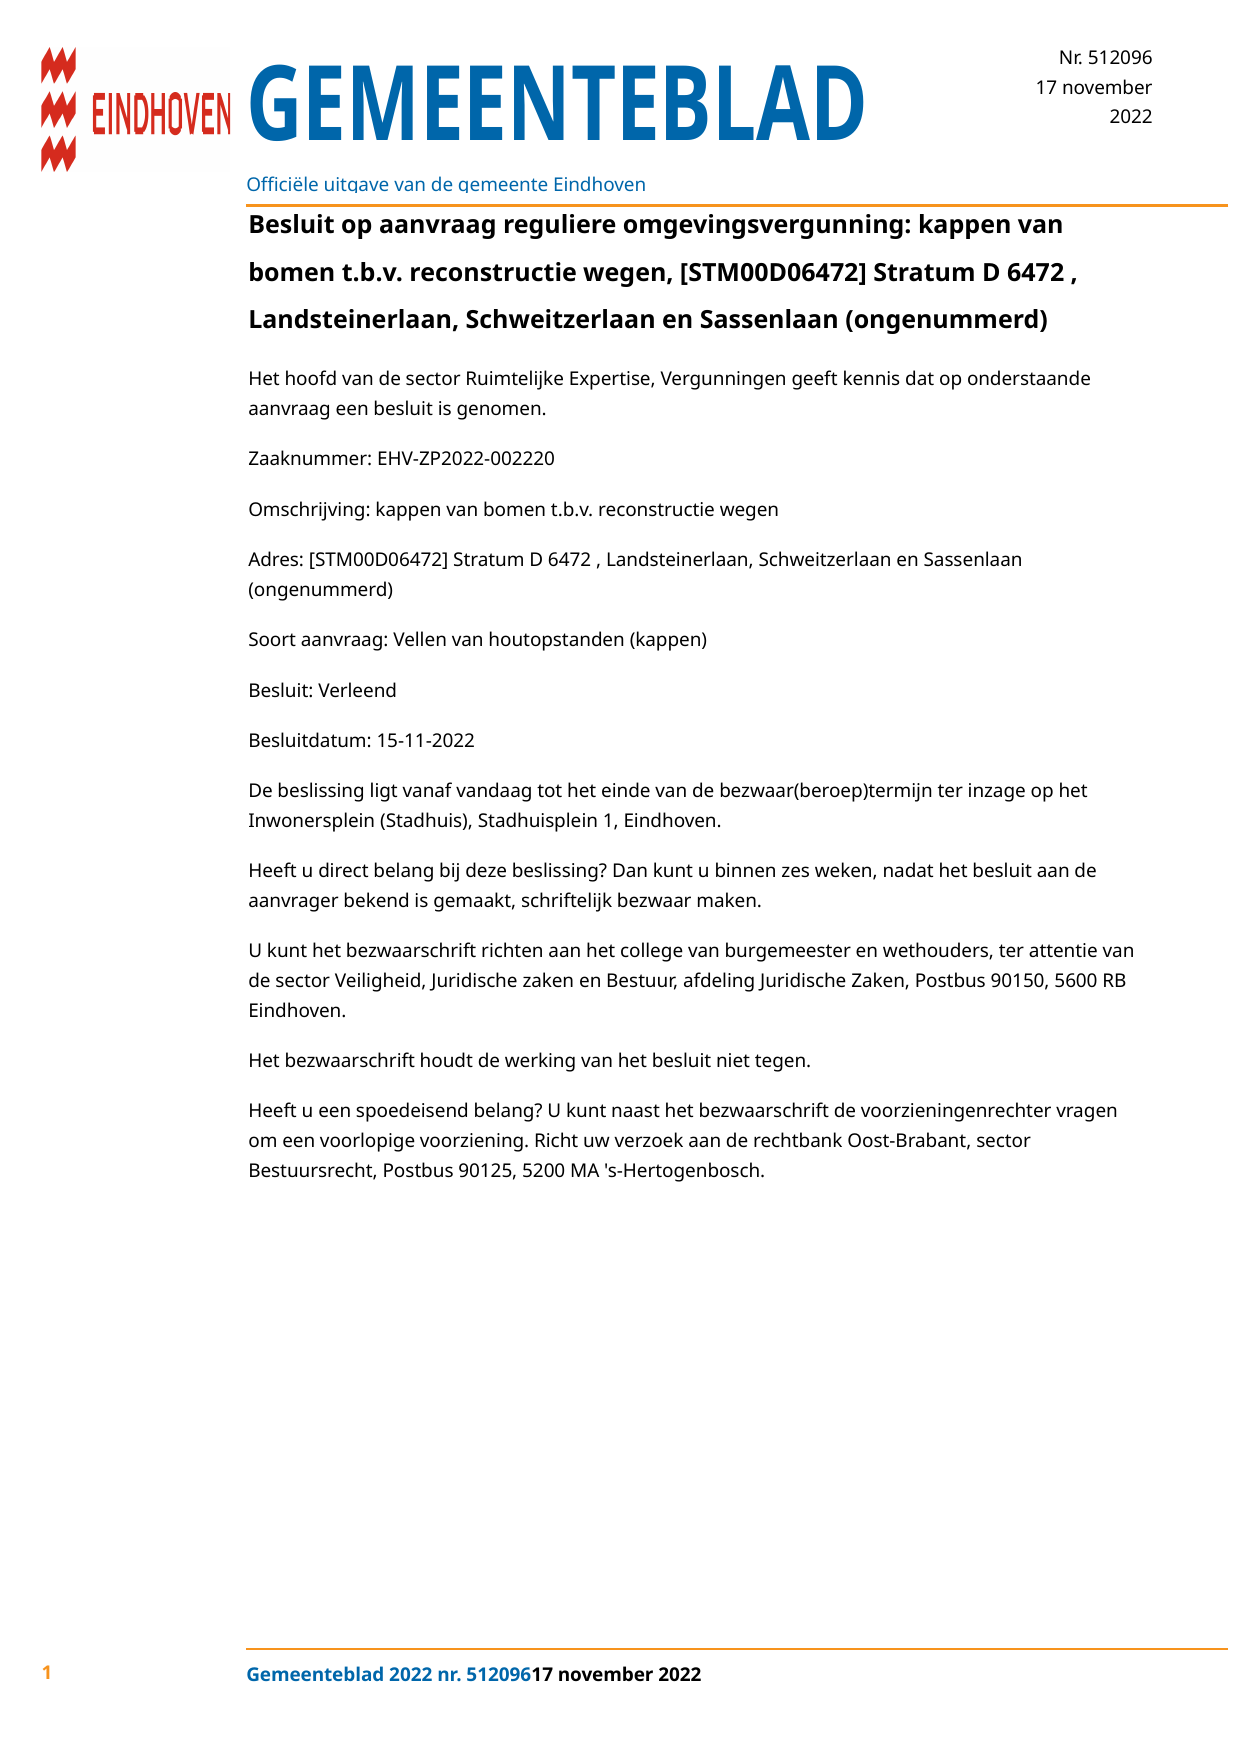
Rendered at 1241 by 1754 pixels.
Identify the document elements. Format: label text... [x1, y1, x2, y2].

picture [41, 47, 231, 172]
text Het bezwaarschrift houdt de werking van het besluit niet tegen. [248, 1047, 1152, 1073]
text Heeft u een spoedeisend belang? U kunt naast het bezwaarschrift de voorzieningenrechter vragen om een voorlopige voorziening. Richt uw verzoek aan de rechtbank Oost-Brabant, sector Bestuursrecht, Postbus 90125, 5200 MA 's-Hertogenbosch. [248, 1098, 1152, 1182]
text Heeft u direct belang bij deze beslissing? Dan kunt u binnen zes weken, nadat het besluit aan de aanvrager bekend is gemaakt, schriftelijk bezwaar maken. [248, 858, 1152, 913]
text De beslissing ligt vanaf vandaag tot het einde van de bezwaar(beroep)termijn ter inzage op het Inwonersplein (Stadhuis), Stadhuisplein 1, Eindhoven. [248, 778, 1152, 833]
text Besluit op aanvraag reguliere omgevingsvergunning: kappen van bomen t.b.v. reconstructie wegen, [STM00D06472] Stratum D 6472 , Landsteinerlaan, Schweitzerlaan en Sassenlaan (ongenummerd) [248, 207, 1152, 336]
text Zaaknummer: EHV-ZP2022-002220 [248, 446, 1152, 471]
text Besluit: Verleend [248, 677, 1152, 702]
text Besluitdatum: 15-11-2022 [248, 727, 1152, 753]
text U kunt het bezwaarschrift richten aan het college van burgemeester en wethouders, ter attentie van de sector Veiligheid, Juridische zaken en Bestuur, afdeling Juridische Zaken, Postbus 90150, 5600 RB Eindhoven. [248, 938, 1152, 1022]
text Adres: [STM00D06472] Stratum D 6472 , Landsteinerlaan, Schweitzerlaan en Sassenlaan (ongenummerd) [248, 546, 1152, 602]
text Soort aanvraag: Vellen van houtopstanden (kappen) [248, 626, 1152, 652]
text Het hoofd van de sector Ruimtelijke Expertise, Vergunningen geeft kennis dat op onderstaande aanvraag een besluit is genomen. [248, 366, 1152, 421]
text Omschrijving: kappen van bomen t.b.v. reconstructie wegen [248, 496, 1152, 522]
